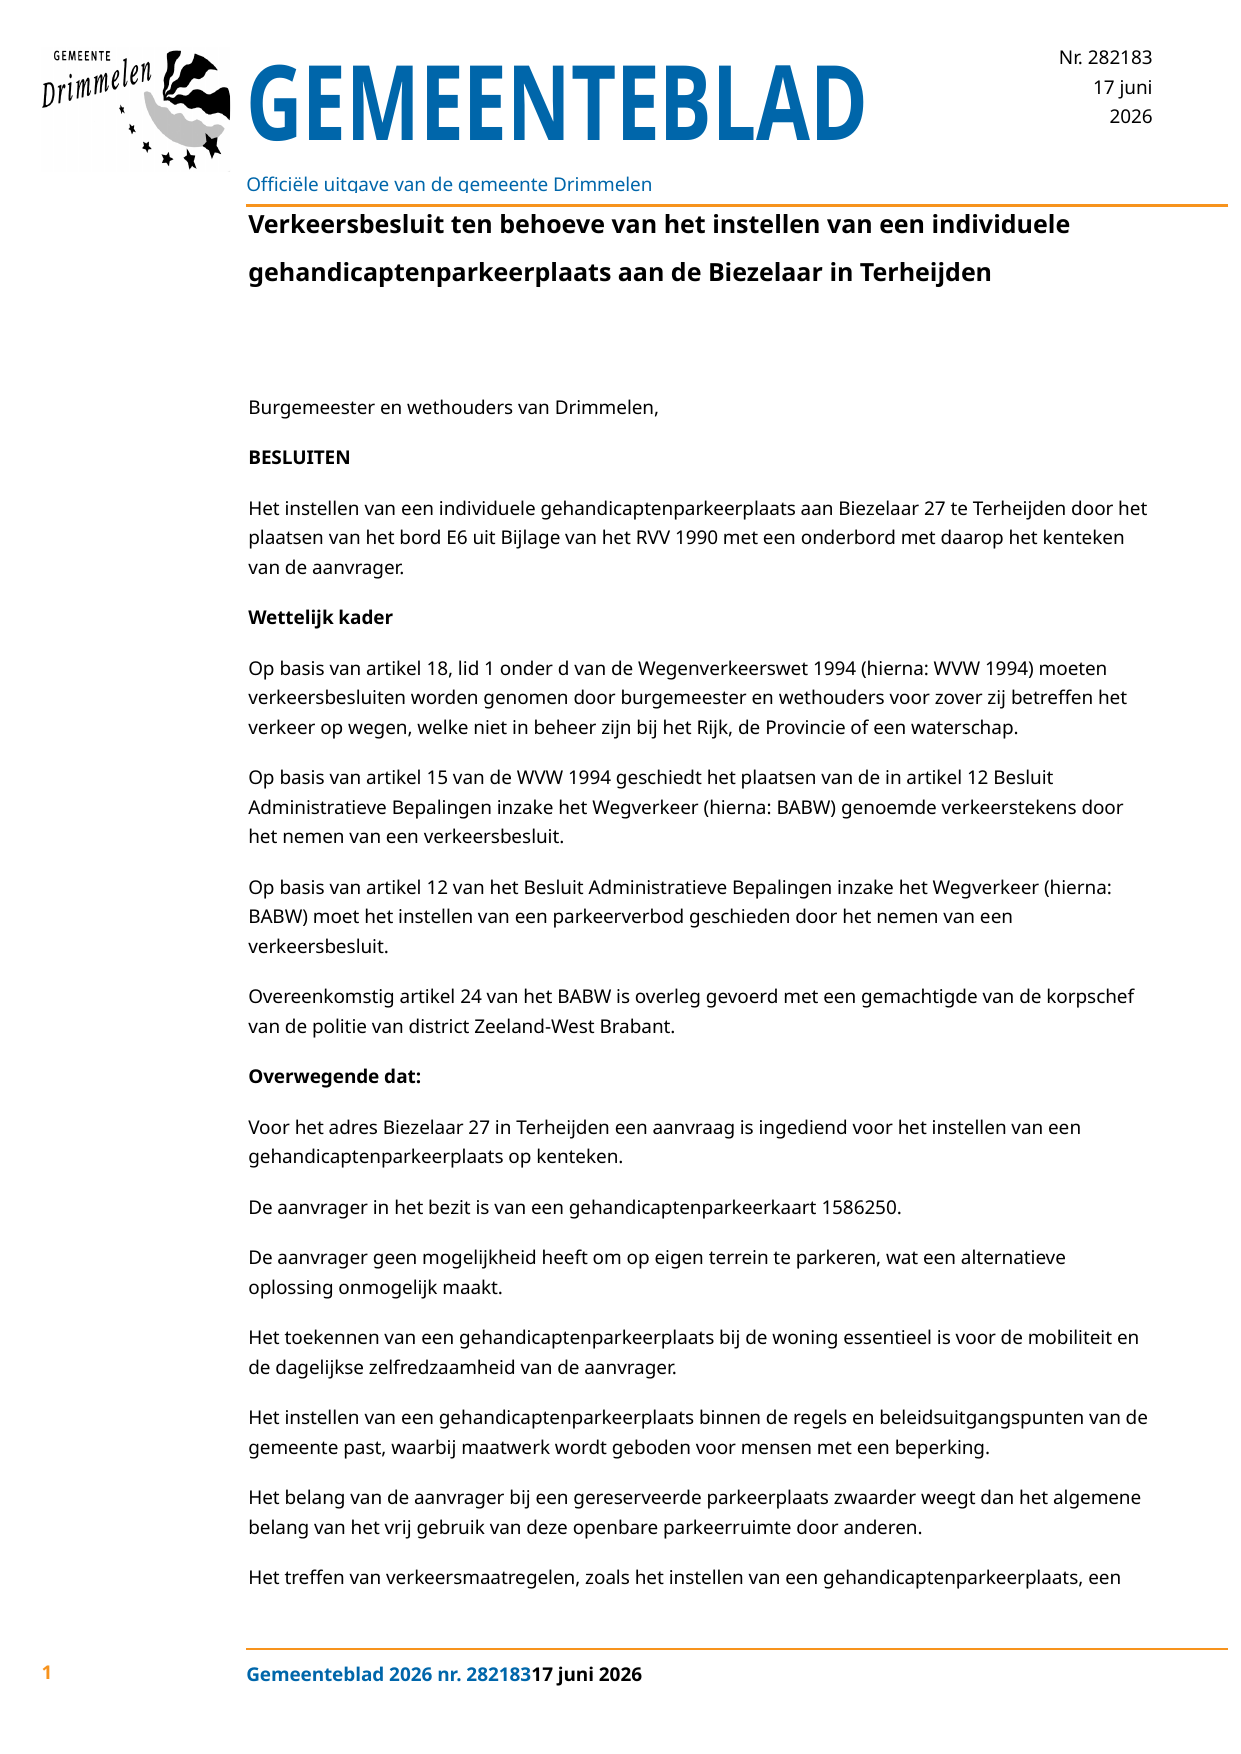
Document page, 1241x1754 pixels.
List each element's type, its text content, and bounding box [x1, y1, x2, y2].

text BESLUITEN [248, 444, 1152, 470]
text Voor het adres Biezelaar 27 in Terheijden een aanvraag is ingediend voor het instellen van een gehandicaptenparkeerplaats op kenteken. [248, 1114, 1152, 1169]
text Burgemeester en wethouders van Drimmelen, [248, 394, 1152, 420]
text De aanvrager geen mogelijkheid heeft om op eigen terrein te parkeren, wat een alternatieve oplossing onmogelijk maakt. [248, 1244, 1152, 1300]
text Op basis van artikel 12 van het Besluit Administratieve Bepalingen inzake het Wegverkeer (hierna: BABW) moet het instellen van een parkeerverbod geschieden door het nemen van een verkeersbesluit. [248, 874, 1152, 959]
text Het instellen van een gehandicaptenparkeerplaats binnen de regels en beleidsuitgangspunten van de gemeente past, waarbij maatwerk wordt geboden voor mensen met een beperking. [248, 1404, 1152, 1460]
text De aanvrager in het bezit is van een gehandicaptenparkeerkaart 1586250. [248, 1194, 1152, 1220]
text Verkeersbesluit ten behoeve van het instellen van een individuele gehandicaptenparkeerplaats aan de Biezelaar in Terheijden [248, 207, 1152, 288]
text Overwegende dat: [248, 1064, 1152, 1089]
text Overeenkomstig artikel 24 van het BABW is overleg gevoerd met een gemachtigde van de korpschef van de politie van district Zeeland-West Brabant. [248, 984, 1152, 1039]
text Het treffen van verkeersmaatregelen, zoals het instellen van een gehandicaptenparkeerplaats, een [248, 1564, 1152, 1590]
picture [41, 47, 231, 172]
text Het instellen van een individuele gehandicaptenparkeerplaats aan Biezelaar 27 te Terheijden door het plaatsen van het bord E6 uit Bijlage van het RVV 1990 met een onderbord met daarop het kenteken van de aanvrager. [248, 495, 1152, 580]
text Het toekennen van een gehandicaptenparkeerplaats bij de woning essentieel is voor de mobiliteit en de dagelijkse zelfredzaamheid van de aanvrager. [248, 1324, 1152, 1380]
text Wettelijk kader [248, 604, 1152, 630]
text Het belang van de aanvrager bij een gereserveerde parkeerplaats zwaarder weegt dan het algemene belang van het vrij gebruik van deze openbare parkeerruimte door anderen. [248, 1484, 1152, 1540]
text Op basis van artikel 15 van de WVW 1994 geschiedt het plaatsen van de in artikel 12 Besluit Administratieve Bepalingen inzake het Wegverkeer (hierna: BABW) genoemde verkeerstekens door het nemen van een verkeersbesluit. [248, 764, 1152, 849]
text Op basis van artikel 18, lid 1 onder d van de Wegenverkeerswet 1994 (hierna: WVW 1994) moeten verkeersbesluiten worden genomen door burgemeester en wethouders voor zover zij betreffen het verkeer op wegen, welke niet in beheer zijn bij het Rijk, de Provincie of een waterschap. [248, 655, 1152, 740]
